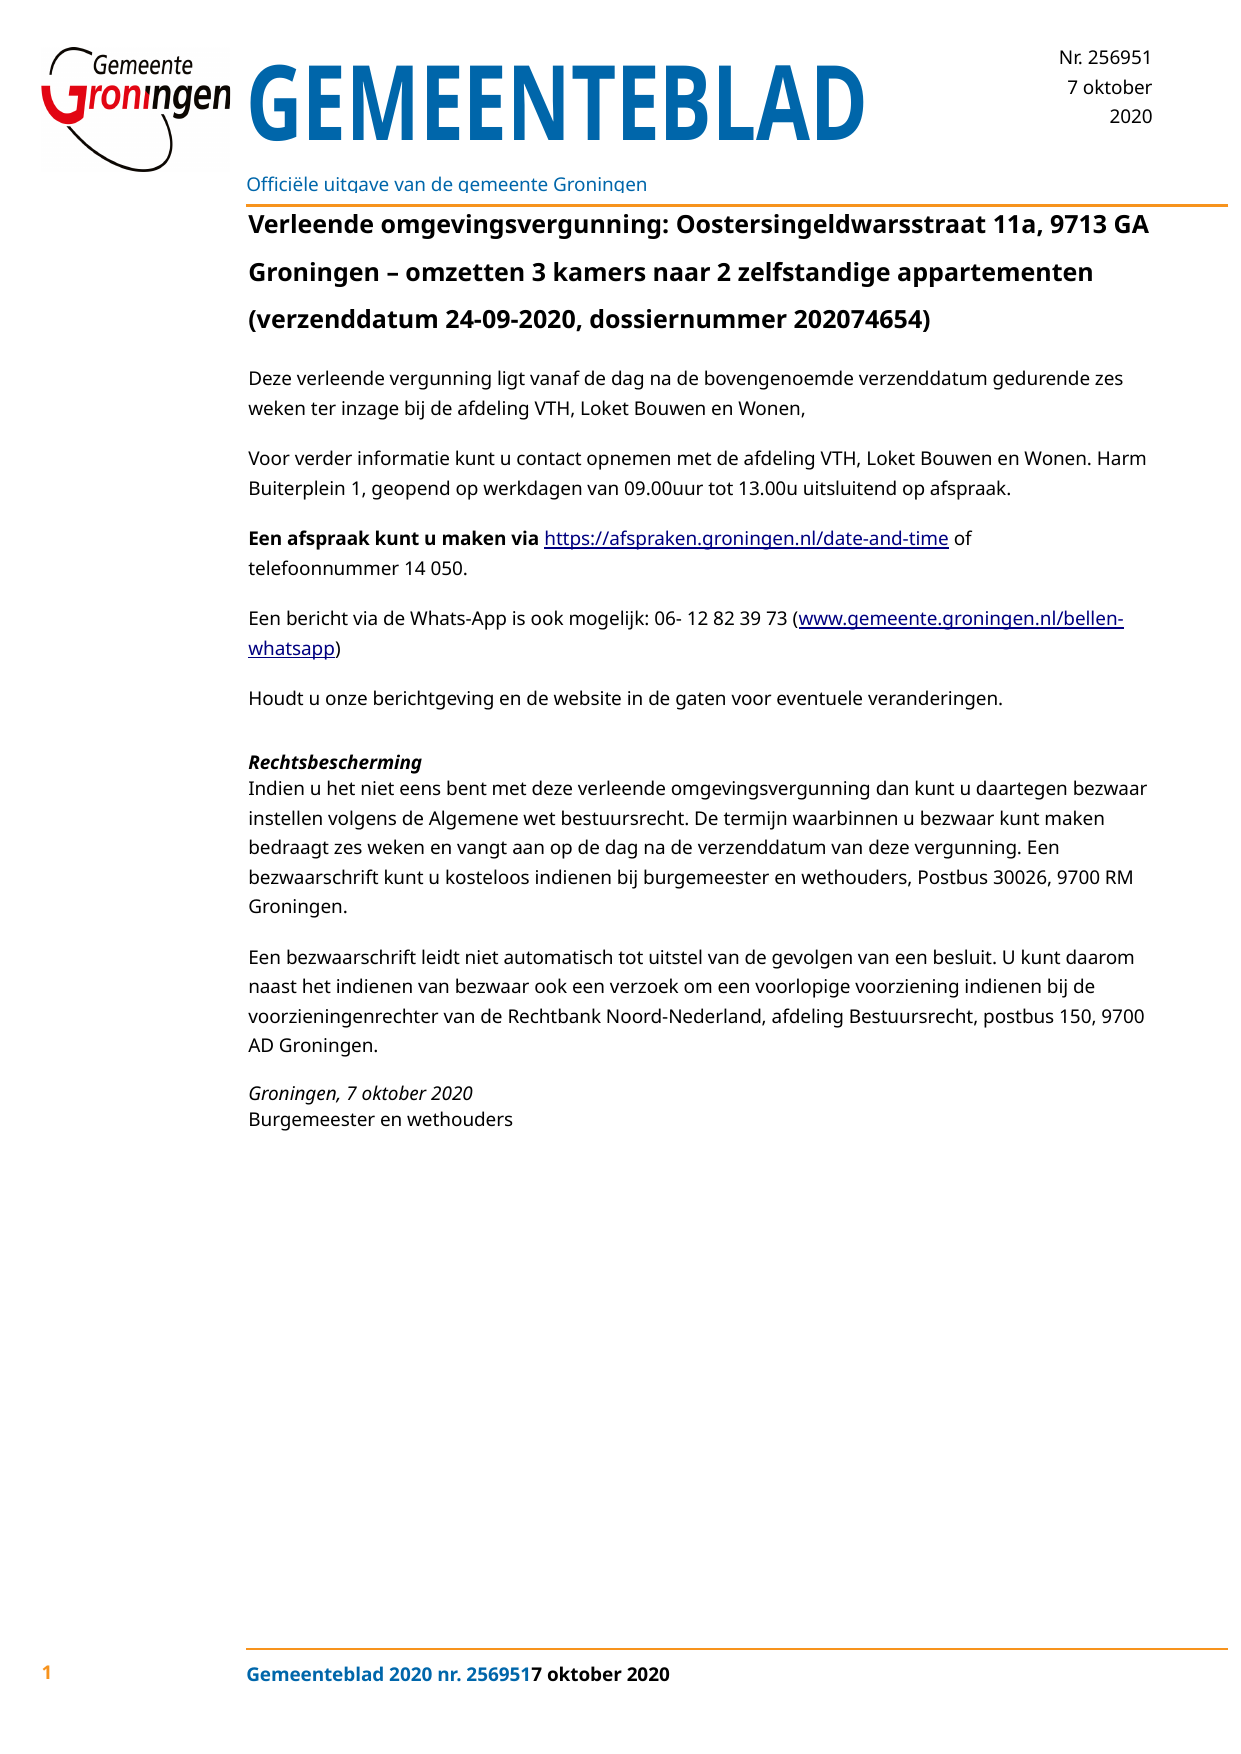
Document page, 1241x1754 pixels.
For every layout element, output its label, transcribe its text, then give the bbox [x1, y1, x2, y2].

text Indien u het niet eens bent met deze verleende omgevingsvergunning dan kunt u daartegen bezwaar instellen volgens de Algemene wet bestuursrecht. De termijn waarbinnen u bezwaar kunt maken bedraagt zes weken en vangt aan op de dag na de verzenddatum van deze vergunning. Een bezwaarschrift kunt u kosteloos indienen bij burgemeester en wethouders, Postbus 30026, 9700 RM Groningen. [248, 775, 1152, 919]
text Rechtsbescherming [248, 749, 1152, 775]
text Groningen, 7 oktober 2020 [248, 1081, 1152, 1106]
text Voor verder informatie kunt u contact opnemen met de afdeling VTH, Loket Bouwen en Wonen. Harm Buiterplein 1, geopend op werkdagen van 09.00uur tot 13.00u uitsluitend op afspraak. [248, 446, 1152, 501]
text Houdt u onze berichtgeving en de website in de gaten voor eventuele veranderingen. [248, 686, 1152, 711]
text Burgemeester en wethouders [248, 1106, 1152, 1132]
text Een bericht via de Whats-App is ook mogelijk: 06- 12 82 39 73 (www.gemeente.groningen.nl/bellen-whatsapp) [248, 606, 1152, 661]
text Verleende omgevingsvergunning: Oostersingeldwarsstraat 11a, 9713 GA Groningen – omzetten 3 kamers naar 2 zelfstandige appartementen (verzenddatum 24-09-2020, dossiernummer 202074654) [248, 207, 1152, 336]
text Deze verleende vergunning ligt vanaf de dag na de bovengenoemde verzenddatum gedurende zes weken ter inzage bij de afdeling VTH, Loket Bouwen en Wonen, [248, 366, 1152, 421]
picture [41, 47, 231, 172]
text Een afspraak kunt u maken via https://afspraken.groningen.nl/date-and-time of telefoonnummer 14 050. [248, 526, 1152, 581]
text Een bezwaarschrift leidt niet automatisch tot uitstel van de gevolgen van een besluit. U kunt daarom naast het indienen van bezwaar ook een verzoek om een voorlopige voorziening indienen bij de voorzieningenrechter van de Rechtbank Noord-Nederland, afdeling Bestuursrecht, postbus 150, 9700 AD Groningen. [248, 944, 1152, 1058]
